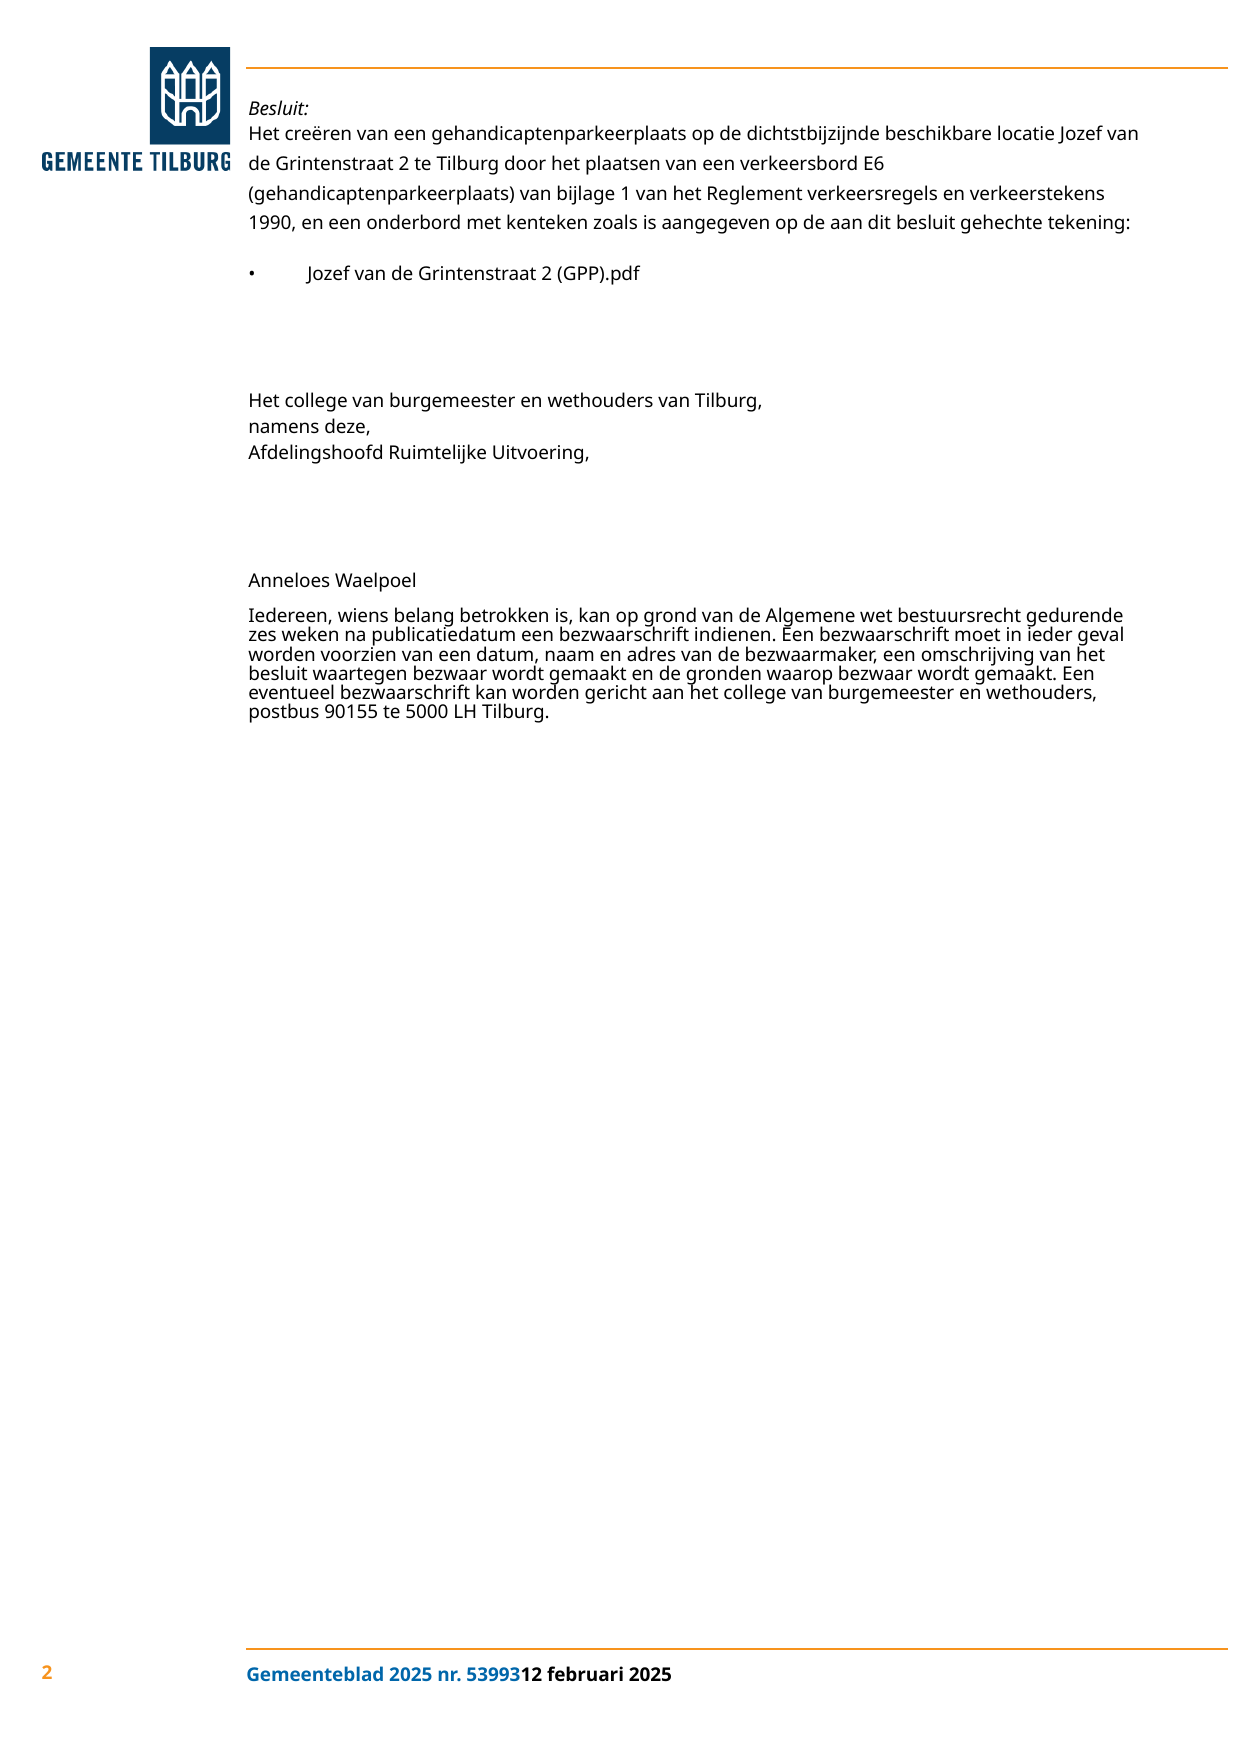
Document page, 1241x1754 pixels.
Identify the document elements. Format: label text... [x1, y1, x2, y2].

list Jozef van de Grintenstraat 2 (GPP).pdf [248, 260, 1152, 285]
text Het college van burgemeester en wethouders van Tilburg, [248, 387, 1152, 413]
text Iedereen, wiens belang betrokken is, kan op grond van de Algemene wet bestuursrecht gedurende zes weken na publicatiedatum een bezwaarschrift indienen. Een bezwaarschrift moet in ieder geval worden voorzien van een datum, naam en adres van de bezwaarmaker, een omschrijving van het besluit waartegen bezwaar wordt gemaakt en de gronden waarop bezwaar wordt gemaakt. Een eventueel bezwaarschrift kan worden gericht aan het college van burgemeester en wethouders, postbus 90155 te 5000 LH Tilburg. [248, 607, 1152, 723]
text Afdelingshoofd Ruimtelijke Uitvoering, [248, 439, 1152, 465]
text Anneloes Waelpoel [248, 568, 1152, 593]
picture [41, 47, 231, 172]
text Besluit: [248, 95, 1152, 121]
text namens deze, [248, 413, 1152, 439]
text Het creëren van een gehandicaptenparkeerplaats op de dichtstbijzijnde beschikbare locatie Jozef van de Grintenstraat 2 te Tilburg door het plaatsen van een verkeersbord E6 (gehandicaptenparkeerplaats) van bijlage 1 van het Reglement verkeersregels en verkeerstekens 1990, en een onderbord met kenteken zoals is aangegeven op de aan dit besluit gehechte tekening: [248, 121, 1152, 235]
